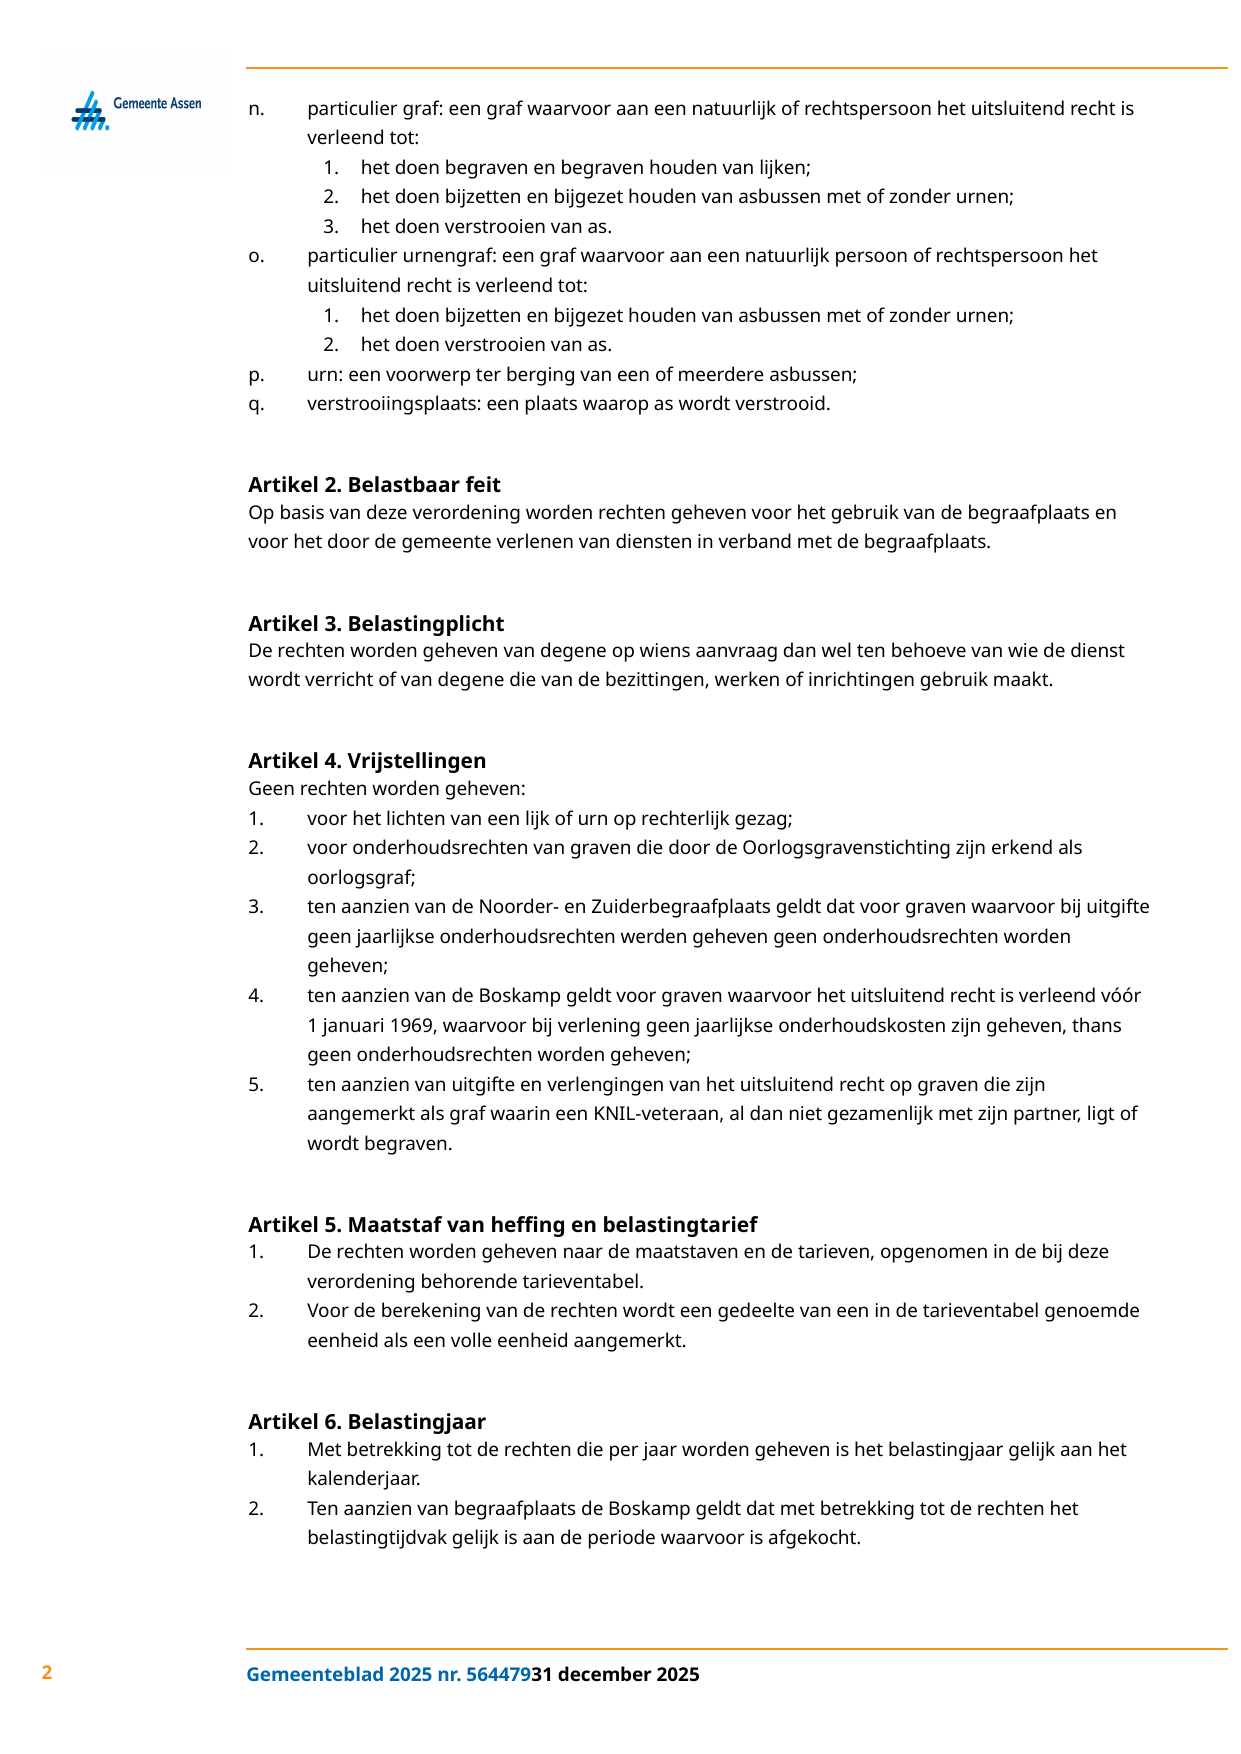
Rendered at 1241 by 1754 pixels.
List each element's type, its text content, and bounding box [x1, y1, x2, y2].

list verstrooiingsplaats: een plaats waarop as wordt verstrooid. [248, 391, 1152, 416]
text Op basis van deze verordening worden rechten geheven voor het gebruik van de begraafplaats en voor het door de gemeente verlenen van diensten in verband met de begraafplaats. [248, 499, 1152, 554]
list urn: een voorwerp ter berging van een of meerdere asbussen; [248, 361, 1152, 387]
list voor onderhoudsrechten van graven die door de Oorlogsgravenstichting zijn erkend als oorlogsgraf; [248, 834, 1152, 889]
list Ten aanzien van begraafplaats de Boskamp geldt dat met betrekking tot de rechten het belastingtijdvak gelijk is aan de periode waarvoor is afgekocht. [248, 1495, 1152, 1550]
list het doen verstrooien van as. [323, 331, 1152, 357]
list voor het lichten van een lijk of urn op rechterlijk gezag; [248, 805, 1152, 830]
text Artikel 5. Maatstaf van heffing en belastingtarief [248, 1210, 1152, 1238]
text De rechten worden geheven van degene op wiens aanvraag dan wel ten behoeve van wie de dienst wordt verricht of van degene die van de bezittingen, werken of inrichtingen gebruik maakt. [248, 637, 1152, 692]
list ten aanzien van uitgifte en verlengingen van het uitsluitend recht op graven die zijn aangemerkt als graf waarin een KNIL-veteraan, al dan niet gezamenlijk met zijn partner, ligt of wordt begraven. [248, 1071, 1152, 1156]
list het doen bijzetten en bijgezet houden van asbussen met of zonder urnen; [323, 183, 1152, 209]
picture [41, 47, 231, 172]
list particulier graf: een graf waarvoor aan een natuurlijk of rechtspersoon het uitsluitend recht is verleend tot: [248, 95, 1152, 150]
list het doen begraven en begraven houden van lijken; [323, 154, 1152, 180]
list het doen verstrooien van as. [323, 213, 1152, 239]
list De rechten worden geheven naar de maatstaven en de tarieven, opgenomen in de bij deze verordening behorende tarieventabel. [248, 1238, 1152, 1294]
text Artikel 3. Belastingplicht [248, 609, 1152, 637]
text Artikel 6. Belastingjaar [248, 1407, 1152, 1436]
list ten aanzien van de Noorder- en Zuiderbegraafplaats geldt dat voor graven waarvoor bij uitgifte geen jaarlijkse onderhoudsrechten werden geheven geen onderhoudsrechten worden geheven; [248, 893, 1152, 978]
list Met betrekking tot de rechten die per jaar worden geheven is het belastingjaar gelijk aan het kalenderjaar. [248, 1436, 1152, 1491]
list ten aanzien van de Boskamp geldt voor graven waarvoor het uitsluitend recht is verleend vóór 1 januari 1969, waarvoor bij verlening geen jaarlijkse onderhoudskosten zijn geheven, thans geen onderhoudsrechten worden geheven; [248, 982, 1152, 1067]
list het doen bijzetten en bijgezet houden van asbussen met of zonder urnen; [323, 302, 1152, 328]
list particulier urnengraf: een graf waarvoor aan een natuurlijk persoon of rechtspersoon het uitsluitend recht is verleend tot: [248, 243, 1152, 298]
list Voor de berekening van de rechten wordt een gedeelte van een in de tarieventabel genoemde eenheid als een volle eenheid aangemerkt. [248, 1298, 1152, 1353]
text Geen rechten worden geheven: [248, 775, 1152, 801]
text Artikel 2. Belastbaar feit [248, 471, 1152, 499]
text Artikel 4. Vrijstellingen [248, 747, 1152, 775]
